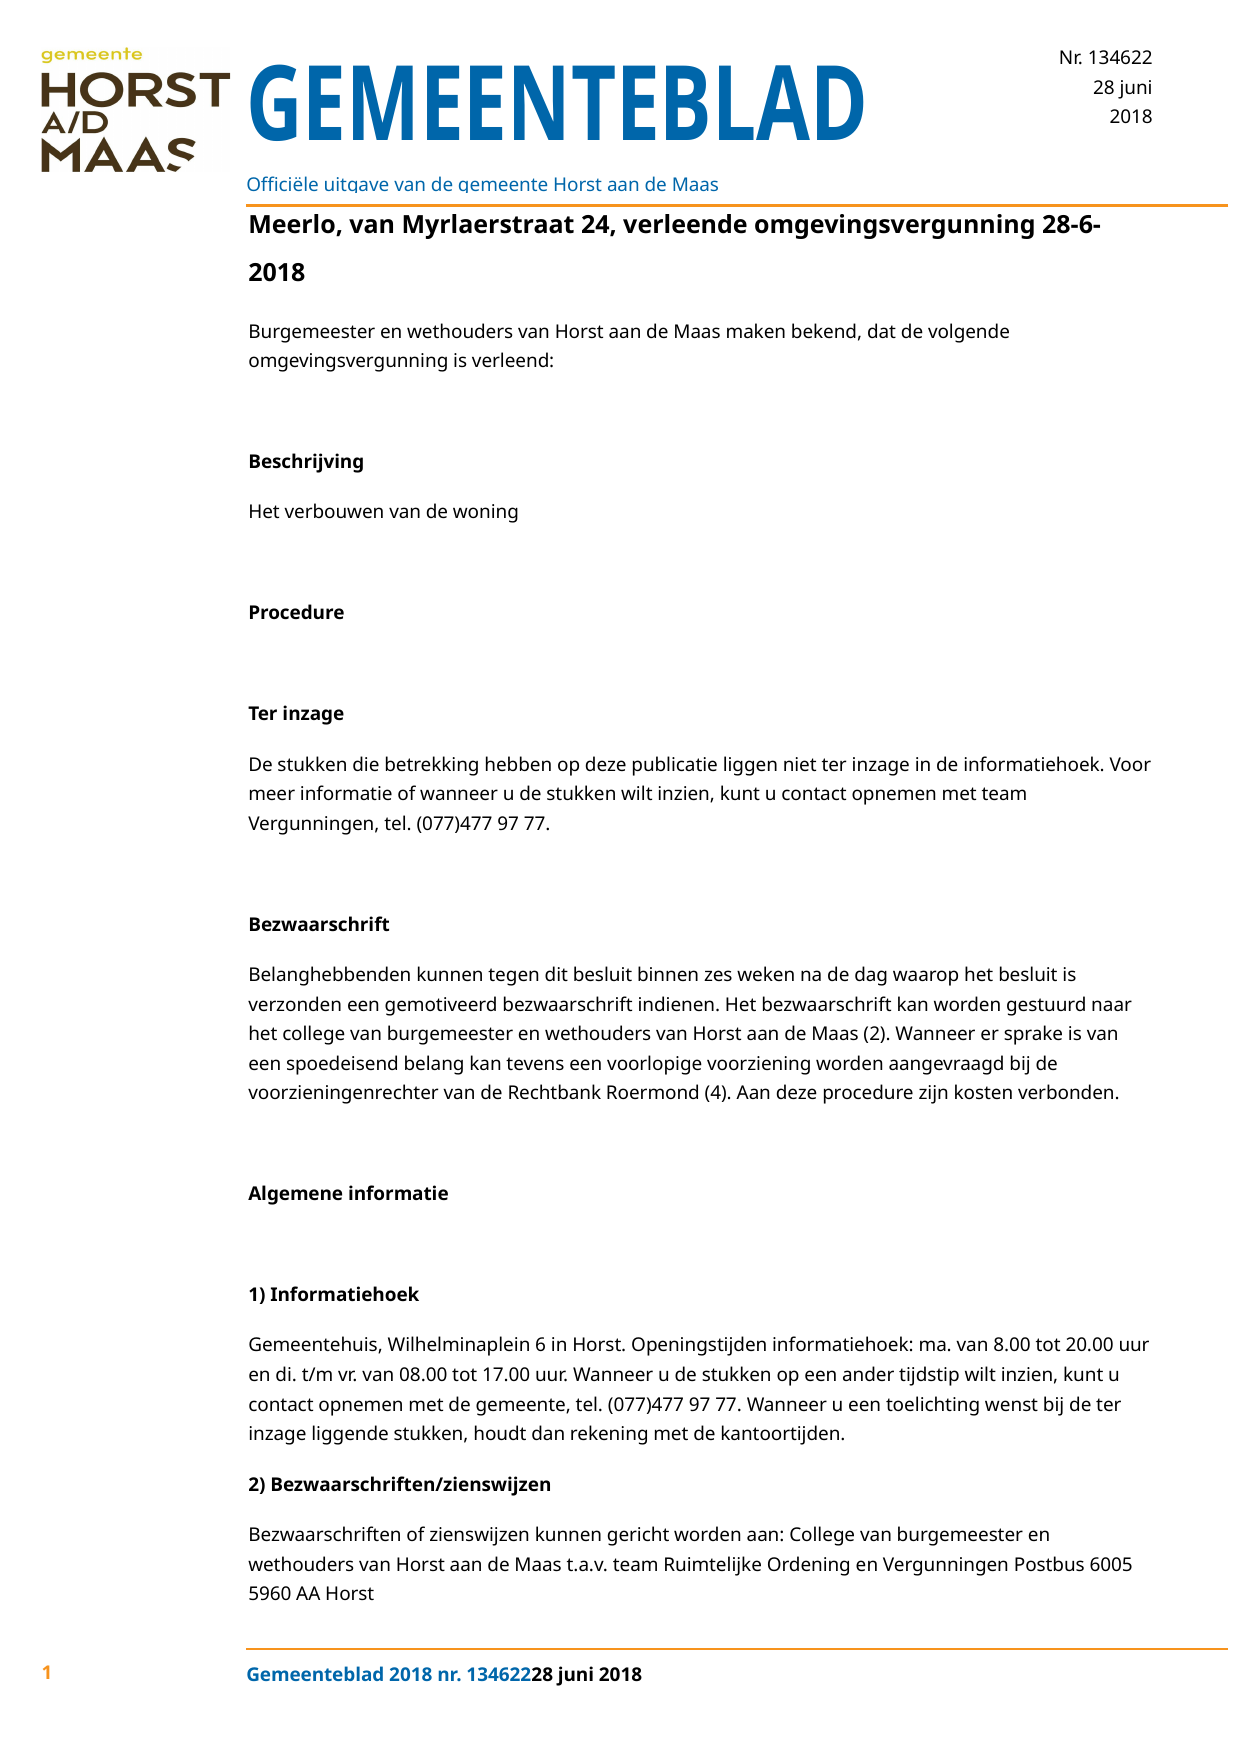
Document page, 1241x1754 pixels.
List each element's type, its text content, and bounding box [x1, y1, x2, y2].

text Bezwaarschriften of zienswijzen kunnen gericht worden aan: College van burgemeester en wethouders van Horst aan de Maas t.a.v. team Ruimtelijke Ordening en Vergunningen Postbus 6005 5960 AA Horst [248, 1521, 1152, 1606]
text Gemeentehuis, Wilhelminaplein 6 in Horst. Openingstijden informatiehoek: ma. van 8.00 tot 20.00 uur en di. t/m vr. van 08.00 tot 17.00 uur. Wanneer u de stukken op een ander tijdstip wilt inzien, kunt u contact opnemen met de gemeente, tel. (077)477 97 77. Wanneer u een toelichting wenst bij de ter inzage liggende stukken, houdt dan rekening met de kantoortijden. [248, 1332, 1152, 1446]
text Algemene informatie [248, 1180, 1152, 1206]
text Het verbouwen van de woning [248, 499, 1152, 524]
text Beschrijving [248, 448, 1152, 474]
text Ter inzage [248, 700, 1152, 726]
text 1) Informatiehoek [248, 1281, 1152, 1307]
text Bezwaarschrift [248, 911, 1152, 937]
text Belanghebbenden kunnen tegen dit besluit binnen zes weken na de dag waarop het besluit is verzonden een gemotiveerd bezwaarschrift indienen. Het bezwaarschrift kan worden gestuurd naar het college van burgemeester en wethouders van Horst aan de Maas (2). Wanneer er sprake is van een spoedeisend belang kan tevens een voorlopige voorziening worden aangevraagd bij de voorzieningenrechter van de Rechtbank Roermond (4). Aan deze procedure zijn kosten verbonden. [248, 961, 1152, 1105]
text Burgemeester en wethouders van Horst aan de Maas maken bekend, dat de volgende omgevingsvergunning is verleend: [248, 318, 1152, 373]
text Procedure [248, 599, 1152, 625]
picture [41, 47, 231, 172]
text De stukken die betrekking hebben op deze publicatie liggen niet ter inzage in de informatiehoek. Voor meer informatie of wanneer u de stukken wilt inzien, kunt u contact opnemen met team Vergunningen, tel. (077)477 97 77. [248, 751, 1152, 836]
text Meerlo, van Myrlaerstraat 24, verleende omgevingsvergunning 28-6-2018 [248, 207, 1152, 288]
text 2) Bezwaarschriften/zienswijzen [248, 1471, 1152, 1497]
